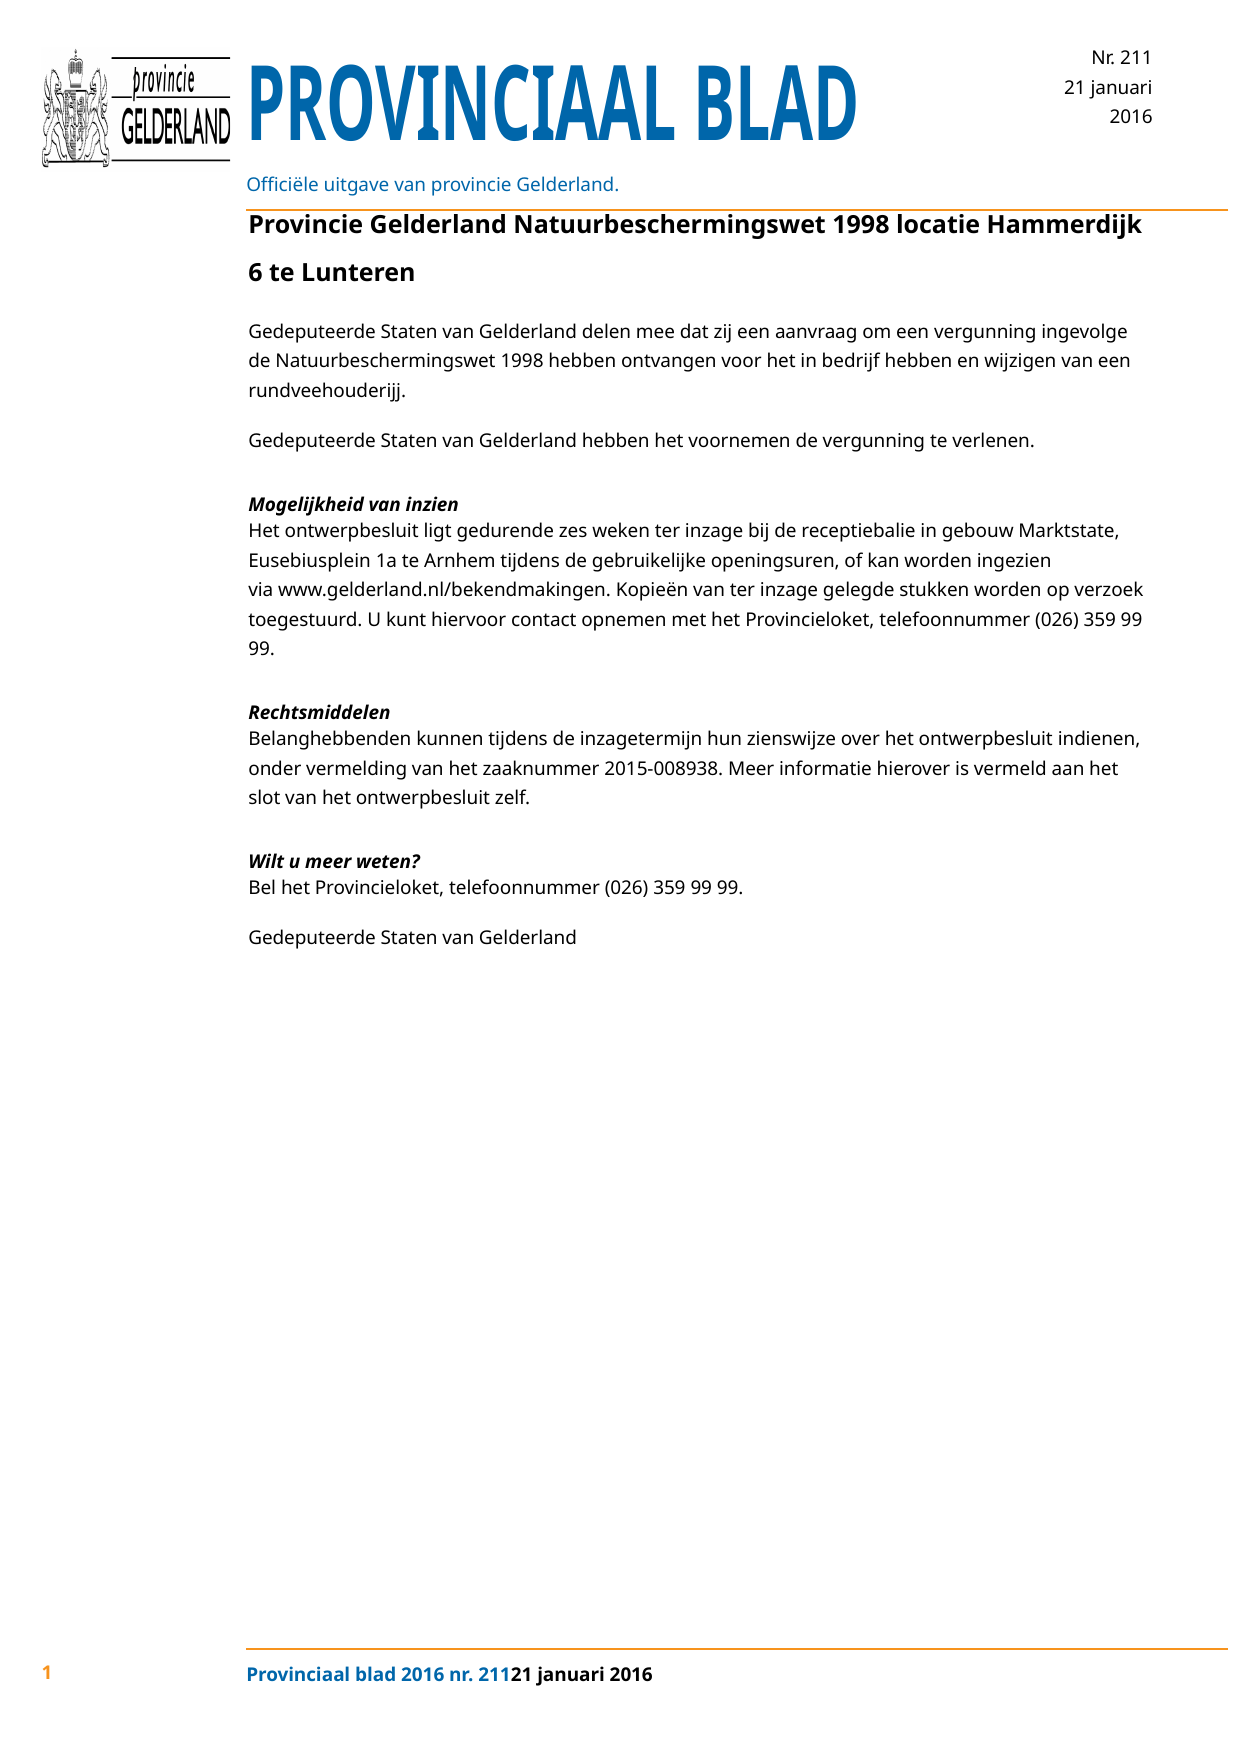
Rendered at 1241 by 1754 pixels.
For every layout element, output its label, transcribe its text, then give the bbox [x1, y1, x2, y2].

text Bel het Provincieloket, telefoonnummer (026) 359 99 99. [248, 874, 1152, 900]
picture [41, 47, 231, 172]
text Gedeputeerde Staten van Gelderland delen mee dat zij een aanvraag om een vergunning ingevolge de Natuurbeschermingswet 1998 hebben ontvangen voor het in bedrijf hebben en wijzigen van een rundveehouderijj. [248, 318, 1152, 403]
text Gedeputeerde Staten van Gelderland [248, 924, 1152, 950]
text Belanghebbenden kunnen tijdens de inzagetermijn hun zienswijze over het ontwerpbesluit indienen, onder vermelding van het zaaknummer 2015-008938. Meer informatie hierover is vermeld aan het slot van het ontwerpbesluit zelf. [248, 725, 1152, 810]
text Provincie Gelderland Natuurbeschermingswet 1998 locatie Hammerdijk 6 te Lunteren [248, 211, 1152, 288]
text Het ontwerpbesluit ligt gedurende zes weken ter inzage bij de receptiebalie in gebouw Marktstate, Eusebiusplein 1a te Arnhem tijdens de gebruikelijke openingsuren, of kan worden ingezien via www.gelderland.nl/bekendmakingen. Kopieën van ter inzage gelegde stukken worden op verzoek toegestuurd. U kunt hiervoor contact opnemen met het Provincieloket, telefoonnummer (026) 359 99 99. [248, 517, 1152, 661]
text Rechtsmiddelen [248, 699, 1152, 725]
text Wilt u meer weten? [248, 848, 1152, 874]
text Mogelijkheid van inzien [248, 491, 1152, 517]
text Gedeputeerde Staten van Gelderland hebben het voornemen de vergunning te verlenen. [248, 427, 1152, 453]
